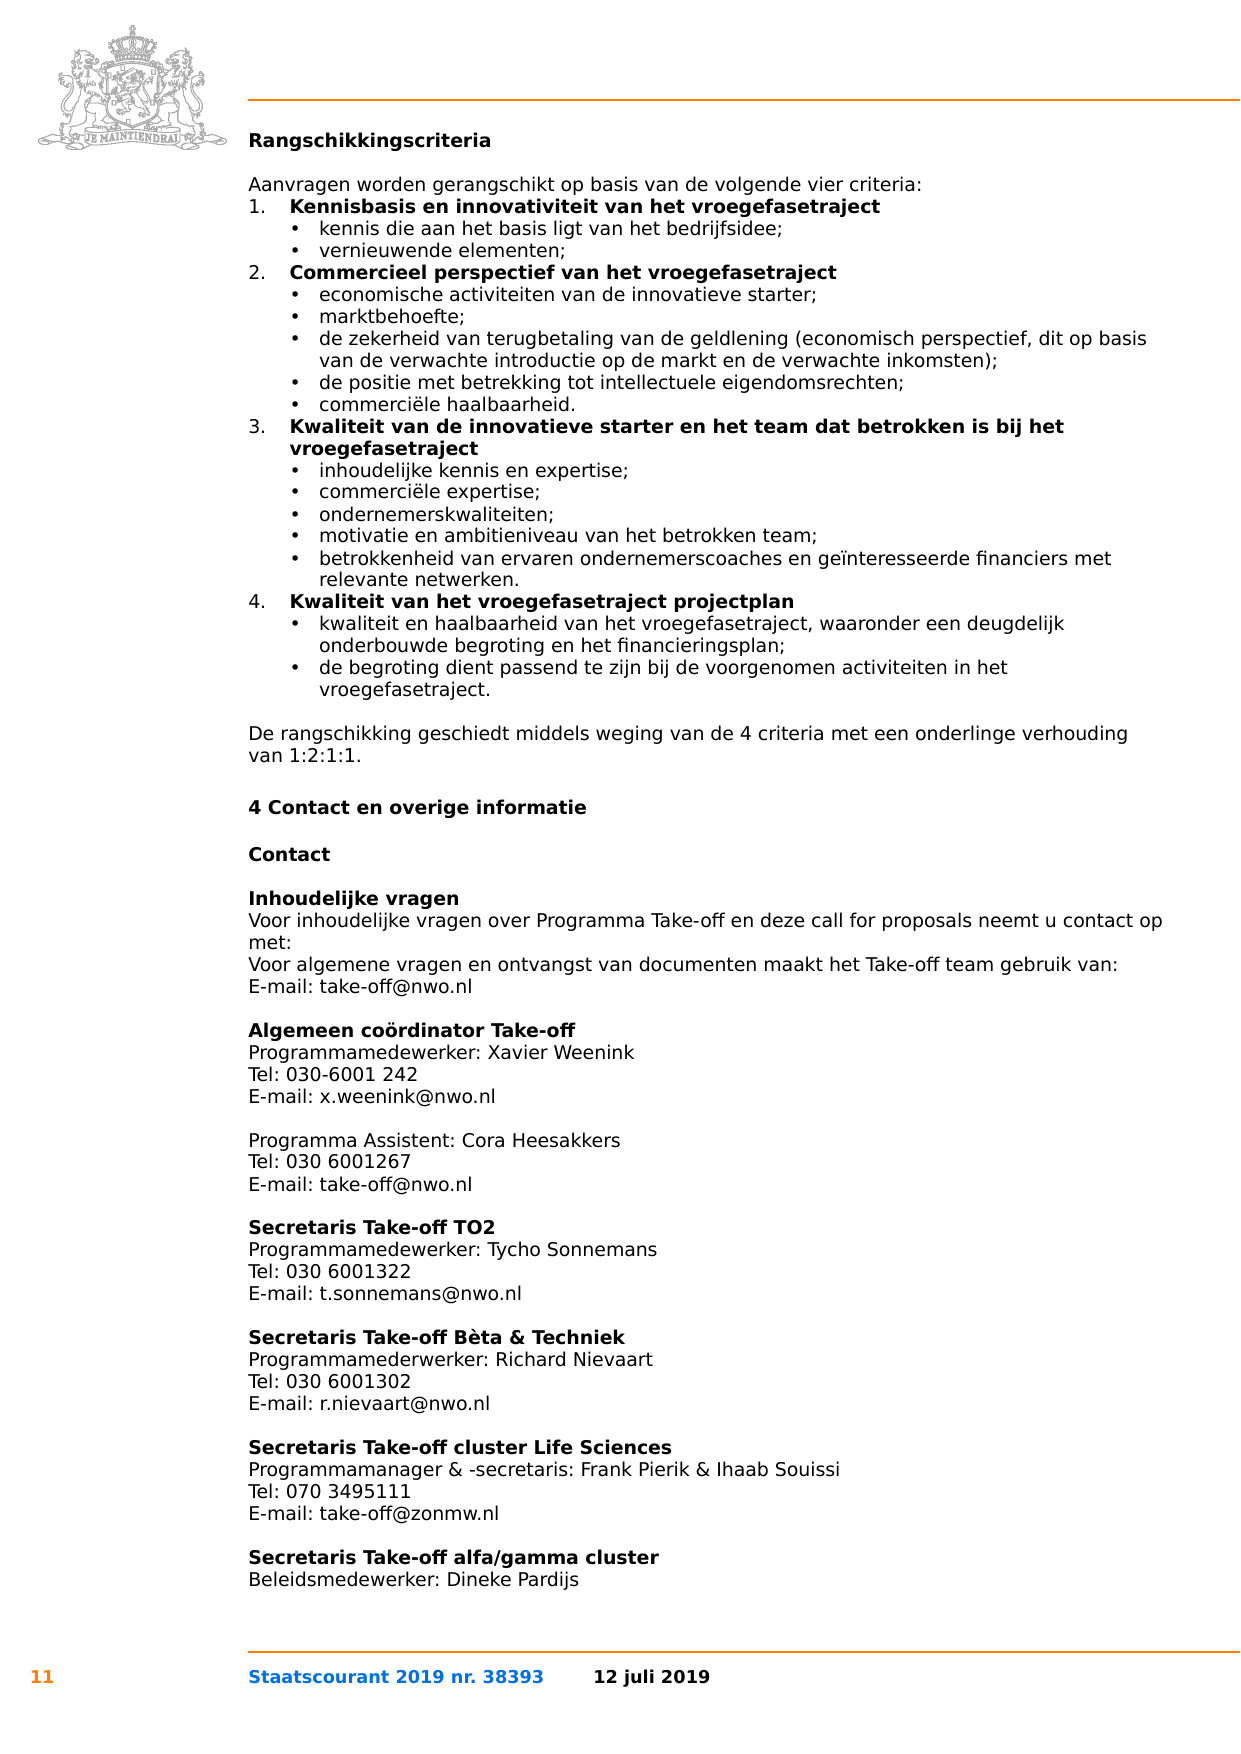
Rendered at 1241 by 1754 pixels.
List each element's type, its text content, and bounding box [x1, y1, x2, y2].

text Secretaris Take-off alfa/gamma cluster [248, 1547, 1163, 1569]
text E-mail: take-off@nwo.nl [248, 1173, 1163, 1195]
text • inhoudelijke kennis en expertise; [289, 459, 1163, 481]
text Tel: 030-6001 242 [248, 1064, 1163, 1086]
text Voor algemene vragen en ontvangst van documenten maakt het Take-off team gebruik van: [248, 954, 1163, 976]
text • economische activiteiten van de innovatieve starter; [289, 284, 1163, 306]
text E-mail: take-off@zonmw.nl [248, 1503, 1163, 1525]
text • ondernemerskwaliteiten; [289, 503, 1163, 525]
text Algemeen coördinator Take-off [248, 1020, 1163, 1042]
text Beleidsmedewerker: Dineke Pardijs [248, 1569, 1163, 1591]
text • de zekerheid van terugbetaling van de geldlening (economisch perspectief, dit op basis van de verwachte introductie op de markt en de verwachte inkomsten); [289, 328, 1163, 372]
text • commerciële haalbaarheid. [289, 393, 1163, 416]
text Programmamedewerker: Tycho Sonnemans [248, 1239, 1163, 1261]
subtitle Contact [248, 844, 1163, 866]
text E-mail: t.sonnemans@nwo.nl [248, 1283, 1163, 1305]
text De rangschikking geschiedt middels weging van de 4 criteria met een onderlinge verhouding van 1:2:1:1. [248, 723, 1163, 767]
text • commerciële expertise; [289, 481, 1163, 503]
text • de begroting dient passend te zijn bij de voorgenomen activiteiten in het vroegefasetraject. [289, 657, 1163, 701]
text Tel: 030 6001322 [248, 1261, 1163, 1283]
text Programmamanager & -secretaris: Frank Pierik & Ihaab Souissi [248, 1459, 1163, 1481]
text • marktbehoefte; [289, 306, 1163, 328]
text Programmamedewerker: Xavier Weenink [248, 1042, 1163, 1064]
text E-mail: x.weenink@nwo.nl [248, 1086, 1163, 1108]
text Secretaris Take-off TO2 [248, 1217, 1163, 1239]
text • kennis die aan het basis ligt van het bedrijfsidee; [289, 218, 1163, 240]
text Tel: 070 3495111 [248, 1481, 1163, 1503]
text 4. Kwaliteit van het vroegefasetraject projectplan [248, 591, 1163, 613]
text Secretaris Take-off cluster Life Sciences [248, 1437, 1163, 1459]
text • kwaliteit en haalbaarheid van het vroegefasetraject, waaronder een deugdelijk onderbouwde begroting en het financieringsplan; [289, 613, 1163, 657]
text E-mail: r.nievaart@nwo.nl [248, 1393, 1163, 1415]
text Aanvragen worden gerangschikt op basis van de volgende vier criteria: [248, 174, 1163, 196]
text Inhoudelijke vragen [248, 888, 1163, 910]
text Programma Assistent: Cora Heesakkers [248, 1129, 1163, 1151]
text Tel: 030 6001267 [248, 1151, 1163, 1173]
text • de positie met betrekking tot intellectuele eigendomsrechten; [289, 372, 1163, 393]
text 3. Kwaliteit van de innovatieve starter en het team dat betrokken is bij het vroegefasetraject [248, 416, 1163, 459]
text 1. Kennisbasis en innovativiteit van het vroegefasetraject [248, 196, 1163, 218]
text E-mail: take-off@nwo.nl [248, 976, 1163, 998]
picture [38, 25, 227, 150]
subtitle 4 Contact en overige informatie [248, 797, 1163, 819]
text Programmamederwerker: Richard Nievaart [248, 1349, 1163, 1371]
text Voor inhoudelijke vragen over Programma Take-off en deze call for proposals neemt u contact op met: [248, 910, 1163, 954]
subtitle Rangschikkingscriteria [248, 130, 1163, 152]
text • betrokkenheid van ervaren ondernemerscoaches en geïnteresseerde financiers met relevante netwerken. [289, 547, 1163, 591]
text • vernieuwende elementen; [289, 240, 1163, 262]
text Tel: 030 6001302 [248, 1371, 1163, 1393]
text • motivatie en ambitieniveau van het betrokken team; [289, 525, 1163, 547]
text 2. Commercieel perspectief van het vroegefasetraject [248, 262, 1163, 284]
text Secretaris Take-off Bèta & Techniek [248, 1327, 1163, 1349]
